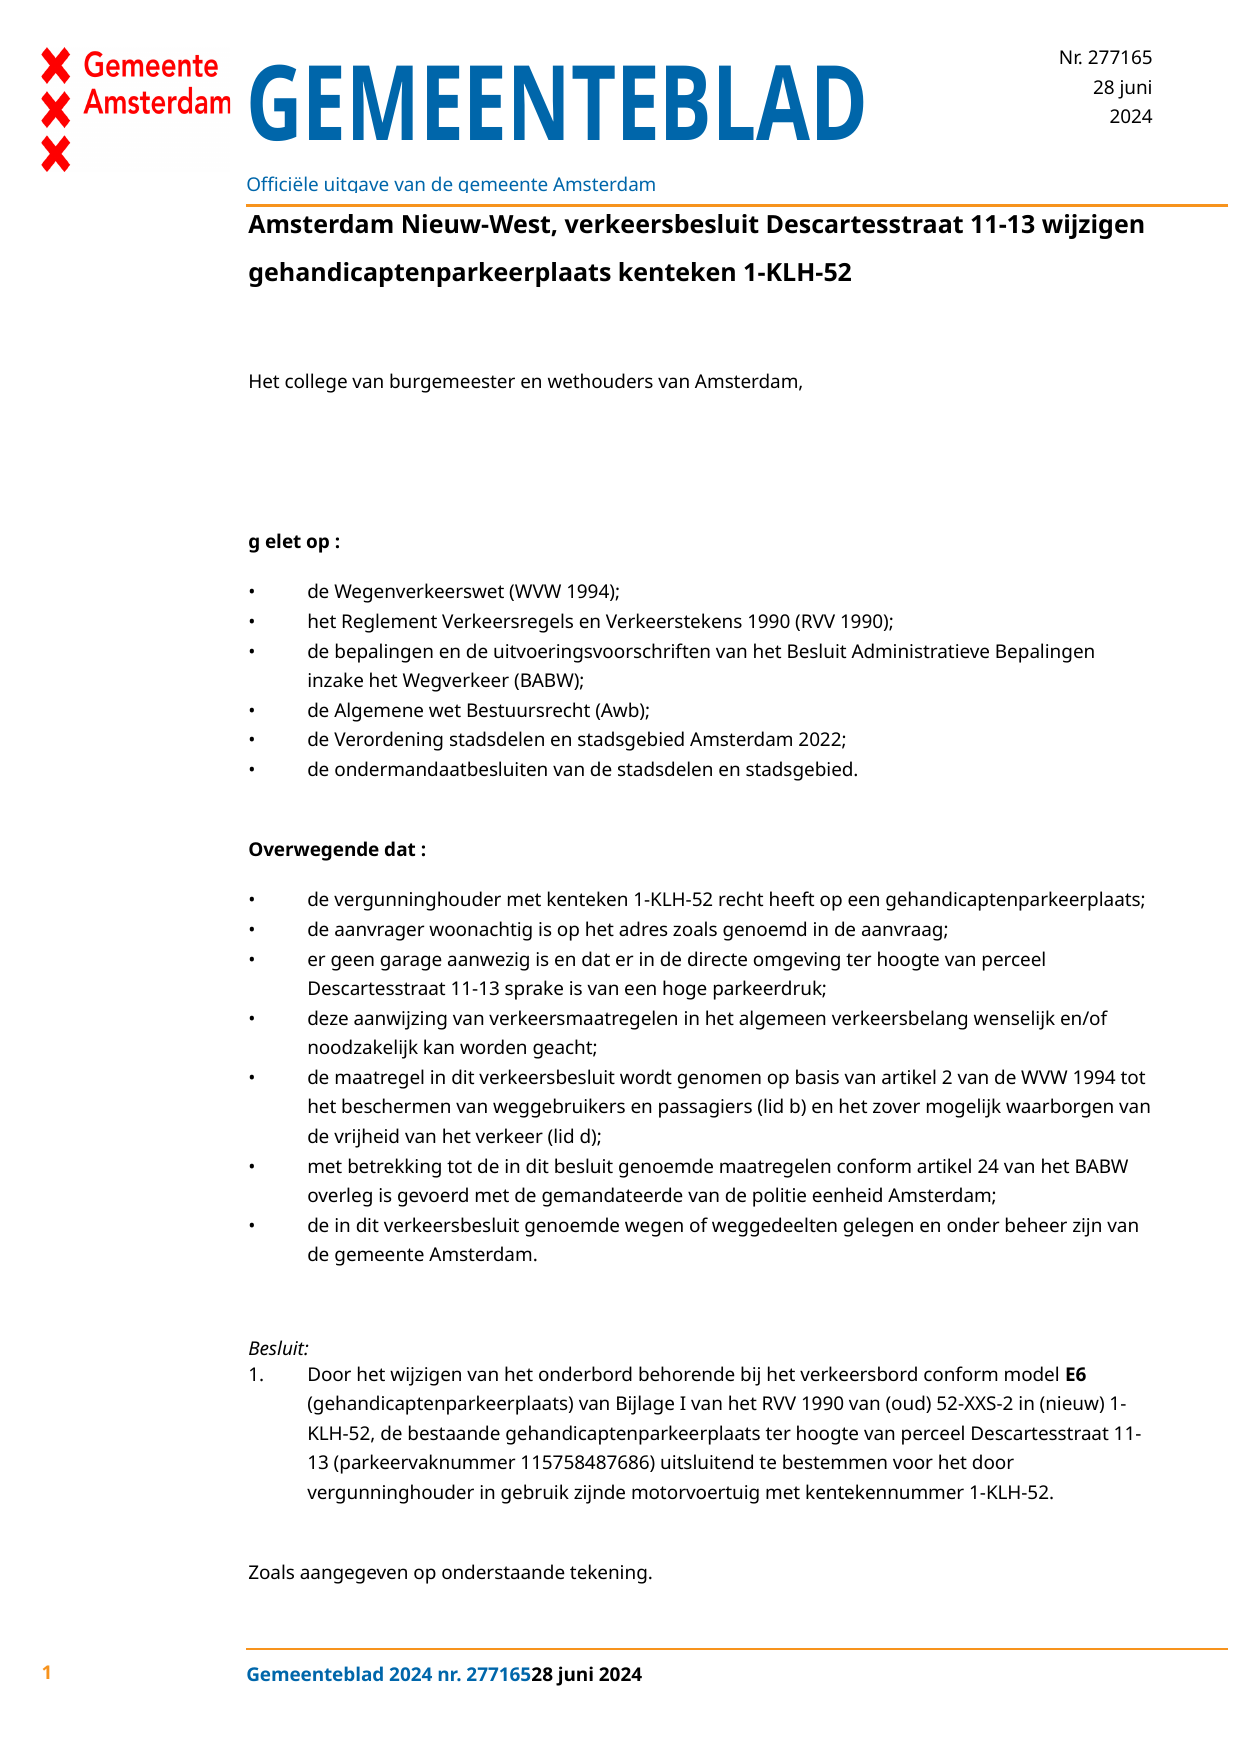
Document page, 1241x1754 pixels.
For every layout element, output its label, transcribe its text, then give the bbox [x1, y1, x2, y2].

list de Algemene wet Bestuursrecht (Awb); [248, 697, 1152, 723]
list de bepalingen en de uitvoeringsvoorschriften van het Besluit Administratieve Bepalingen inzake het Wegverkeer (BABW); [248, 638, 1152, 693]
list de in dit verkeersbesluit genoemde wegen of weggedeelten gelegen en onder beheer zijn van de gemeente Amsterdam. [248, 1212, 1152, 1267]
list er geen garage aanwezig is en dat er in de directe omgeving ter hoogte van perceel Descartesstraat 11-13 sprake is van een hoge parkeerdruk; [248, 946, 1152, 1001]
list deze aanwijzing van verkeersmaatregelen in het algemeen verkeersbelang wenselijk en/of noodzakelijk kan worden geacht; [248, 1005, 1152, 1060]
list Door het wijzigen van het onderbord behorende bij het verkeersbord conform model E6 (gehandicaptenparkeerplaats) van Bijlage I van het RVV 1990 van (oud) 52-XXS-2 in (nieuw) 1-KLH-52, de bestaande gehandicaptenparkeerplaats ter hoogte van perceel Descartesstraat 11-13 (parkeervaknummer 115758487686) uitsluitend te bestemmen voor het door vergunninghouder in gebruik zijnde motorvoertuig met kentekennummer 1-KLH-52. [248, 1361, 1152, 1505]
picture [41, 47, 231, 172]
text Overwegende dat : [248, 836, 1152, 862]
list de ondermandaatbesluiten van de stadsdelen en stadsgebied. [248, 756, 1152, 782]
list de maatregel in dit verkeersbesluit wordt genomen op basis van artikel 2 van de WVW 1994 tot het beschermen van weggebruikers en passagiers (lid b) en het zover mogelijk waarborgen van de vrijheid van het verkeer (lid d); [248, 1064, 1152, 1149]
list met betrekking tot de in dit besluit genoemde maatregelen conform artikel 24 van het BABW overleg is gevoerd met de gemandateerde van de politie eenheid Amsterdam; [248, 1153, 1152, 1208]
list de vergunninghouder met kenteken 1-KLH-52 recht heeft op een gehandicaptenparkeerplaats; [248, 887, 1152, 912]
text Amsterdam Nieuw-West, verkeersbesluit Descartesstraat 11-13 wijzigen gehandicaptenparkeerplaats kenteken 1-KLH-52 [248, 207, 1152, 288]
list het Reglement Verkeersregels en Verkeerstekens 1990 (RVV 1990); [248, 608, 1152, 634]
list de Wegenverkeerswet (WVW 1994); [248, 579, 1152, 604]
text Zoals aangegeven op onderstaande tekening. [248, 1559, 1152, 1585]
text g elet op : [248, 528, 1152, 554]
text Besluit: [248, 1335, 1152, 1361]
list de aanvrager woonachtig is op het adres zoals genoemd in de aanvraag; [248, 916, 1152, 942]
text Het college van burgemeester en wethouders van Amsterdam, [248, 368, 1152, 394]
list de Verordening stadsdelen en stadsgebied Amsterdam 2022; [248, 727, 1152, 752]
